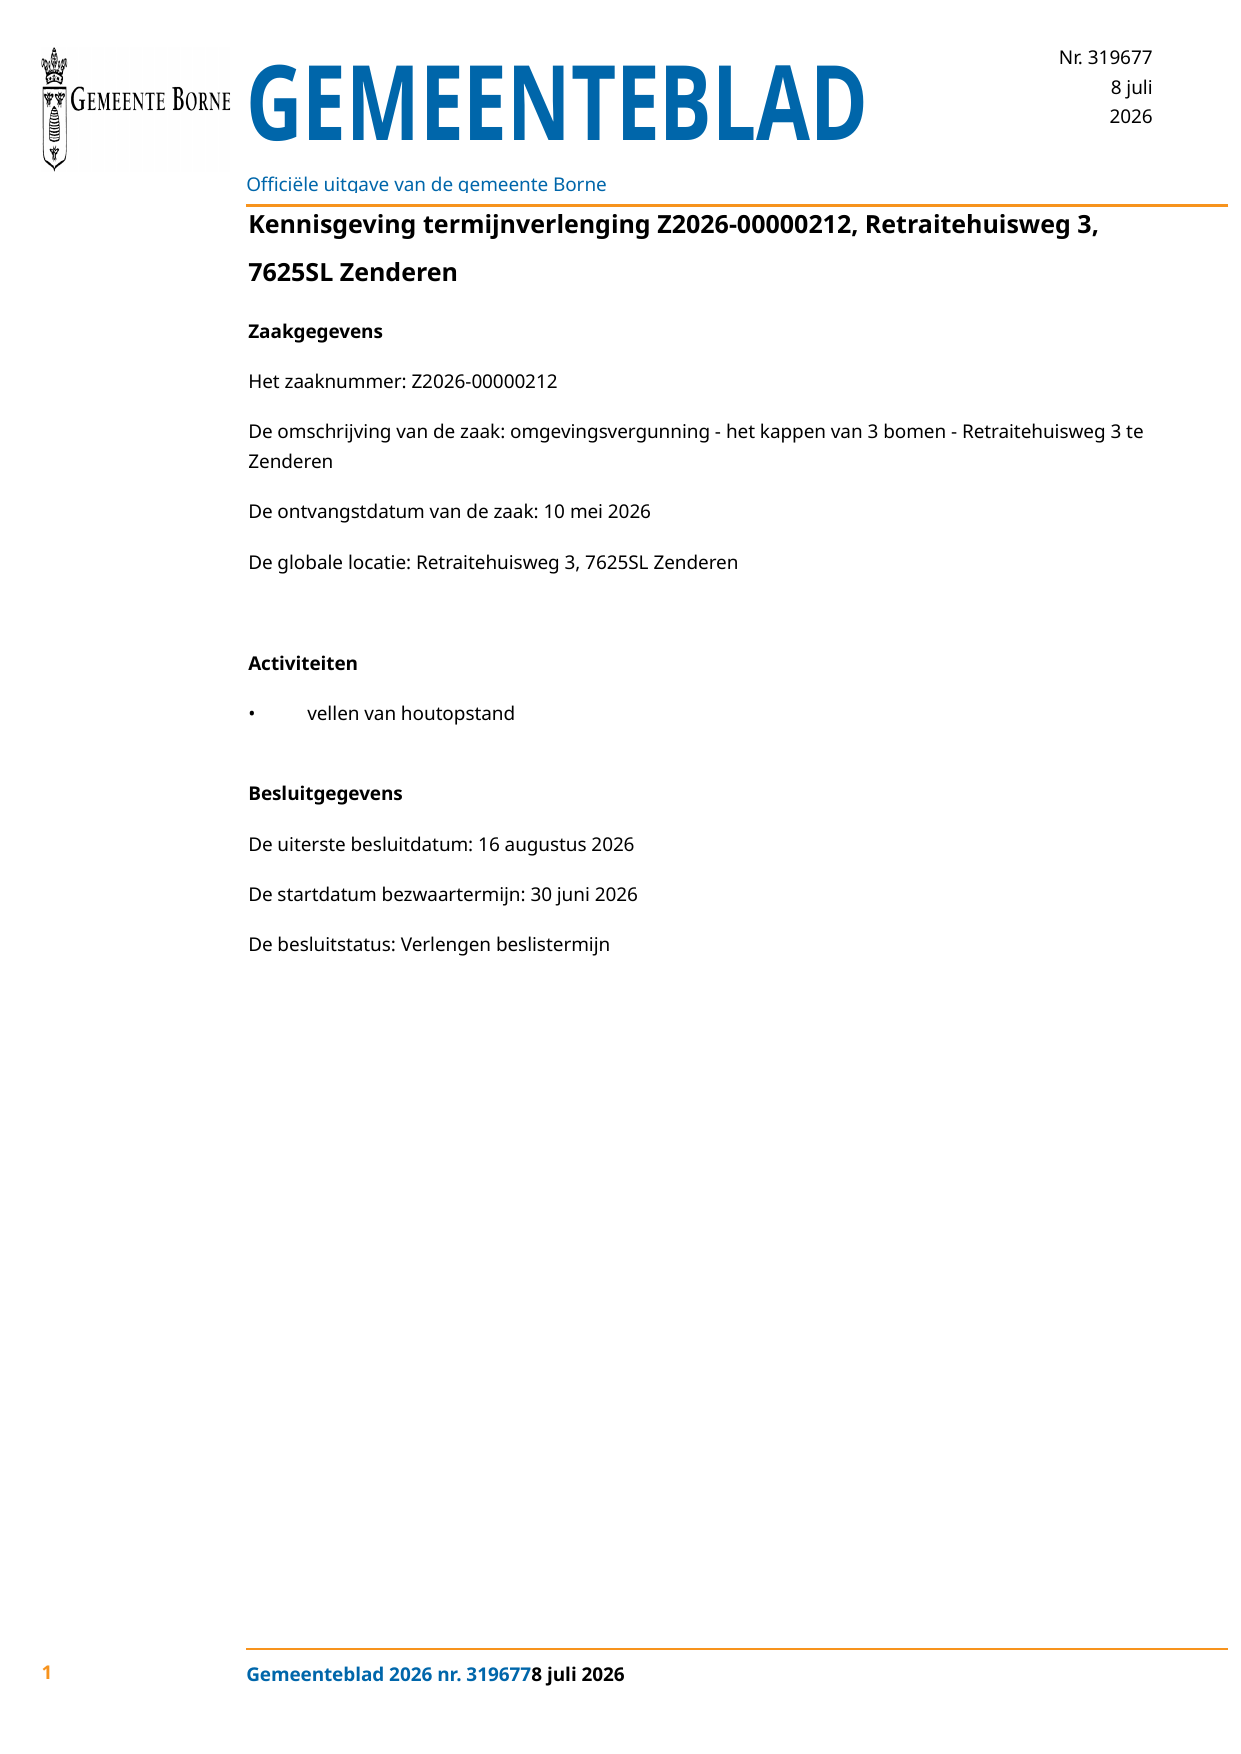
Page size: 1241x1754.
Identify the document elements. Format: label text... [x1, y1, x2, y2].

text Activiteiten [248, 650, 1152, 676]
text De uiterste besluitdatum: 16 augustus 2026 [248, 831, 1152, 857]
picture [41, 47, 231, 172]
text Zaakgegevens [248, 318, 1152, 344]
text Kennisgeving termijnverlenging Z2026-00000212, Retraitehuisweg 3, 7625SL Zenderen [248, 207, 1152, 288]
text De besluitstatus: Verlengen beslistermijn [248, 932, 1152, 957]
list vellen van houtopstand [248, 700, 1152, 726]
text Het zaaknummer: Z2026-00000212 [248, 368, 1152, 394]
text De ontvangstdatum van de zaak: 10 mei 2026 [248, 499, 1152, 524]
text Besluitgegevens [248, 780, 1152, 806]
text De globale locatie: Retraitehuisweg 3, 7625SL Zenderen [248, 549, 1152, 575]
text De omschrijving van de zaak: omgevingsvergunning - het kappen van 3 bomen - Retraitehuisweg 3 te Zenderen [248, 419, 1152, 474]
text De startdatum bezwaartermijn: 30 juni 2026 [248, 881, 1152, 907]
